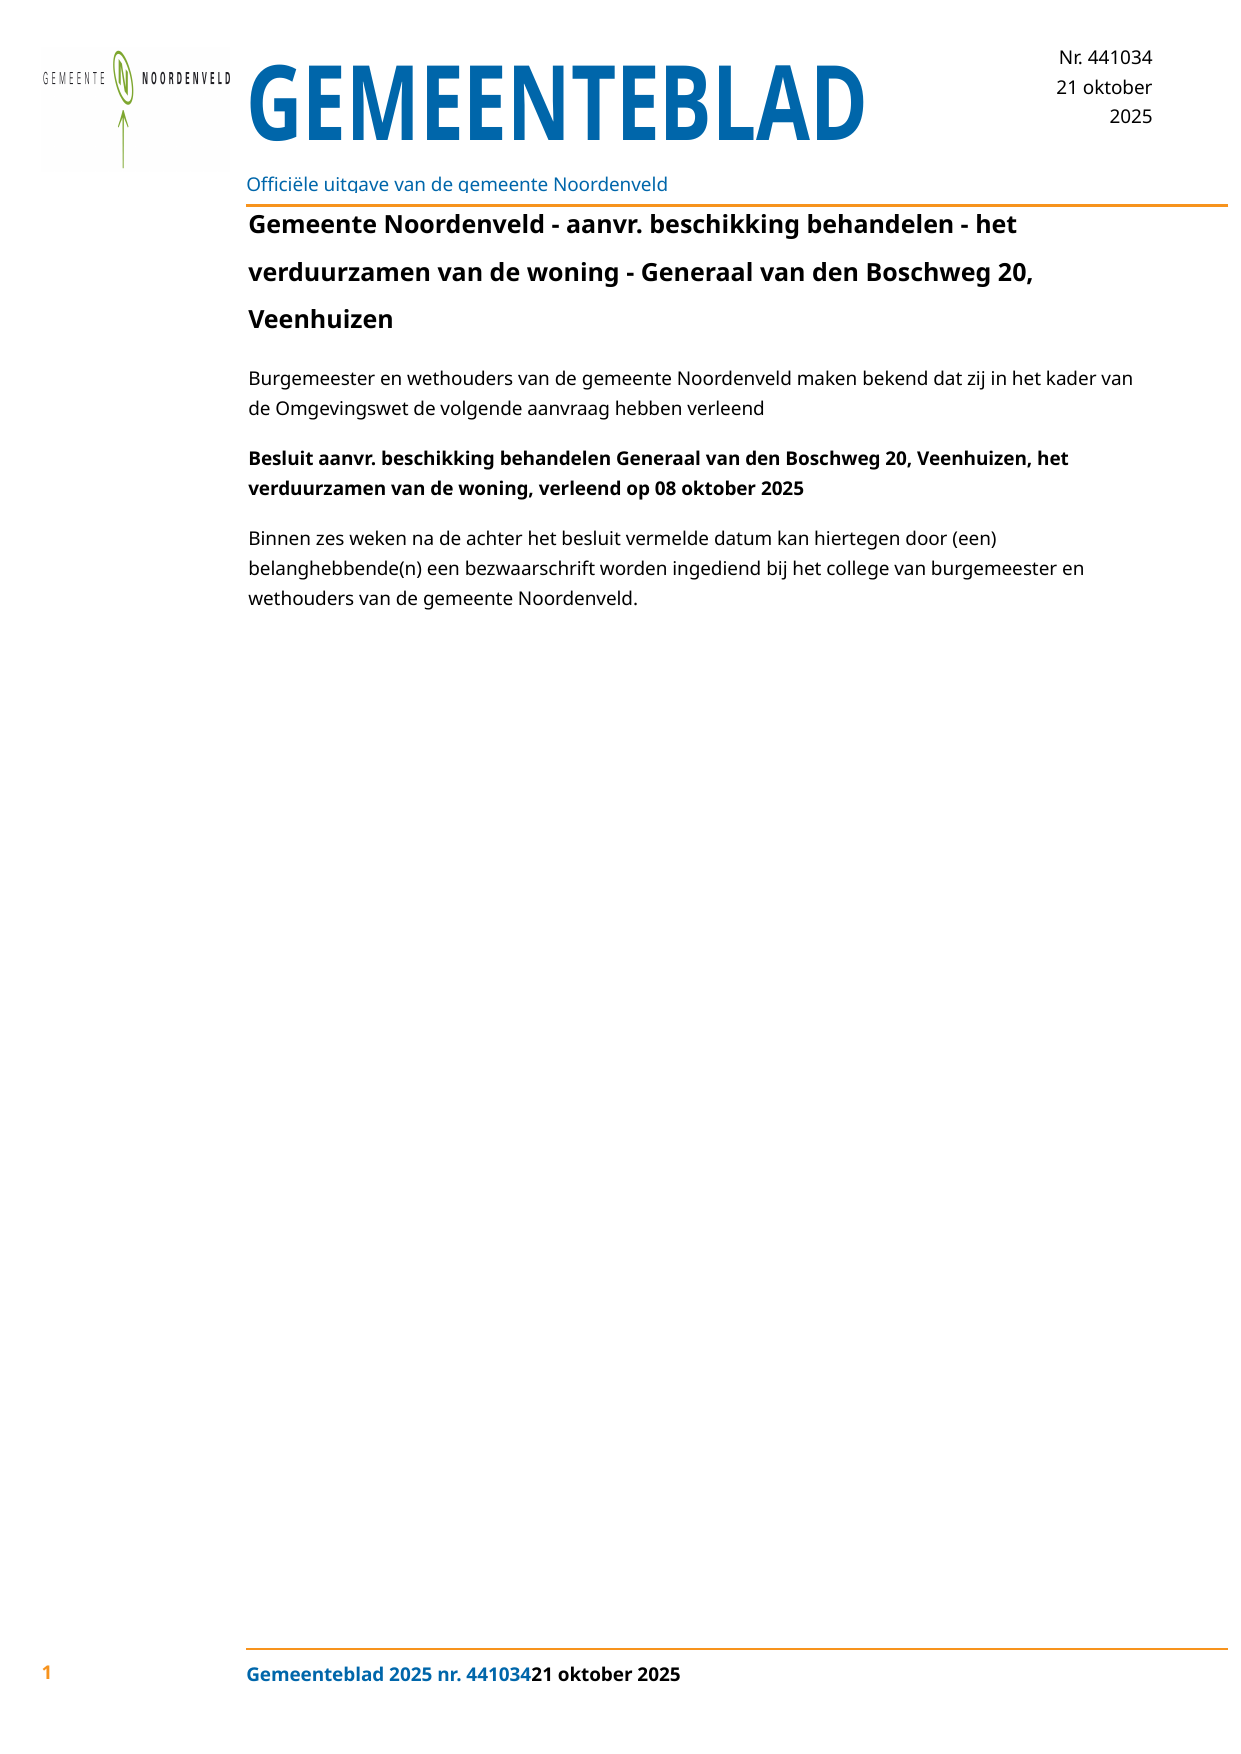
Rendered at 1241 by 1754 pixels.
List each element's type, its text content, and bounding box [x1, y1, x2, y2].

text Binnen zes weken na de achter het besluit vermelde datum kan hiertegen door (een) belanghebbende(n) een bezwaarschrift worden ingediend bij het college van burgemeester en wethouders van de gemeente Noordenveld. [248, 526, 1152, 610]
text Besluit aanvr. beschikking behandelen Generaal van den Boschweg 20, Veenhuizen, het verduurzamen van de woning, verleend op 08 oktober 2025 [248, 446, 1152, 501]
picture [41, 47, 231, 172]
text Gemeente Noordenveld - aanvr. beschikking behandelen - het verduurzamen van de woning - Generaal van den Boschweg 20, Veenhuizen [248, 207, 1152, 336]
text Burgemeester en wethouders van de gemeente Noordenveld maken bekend dat zij in het kader van de Omgevingswet de volgende aanvraag hebben verleend [248, 366, 1152, 421]
